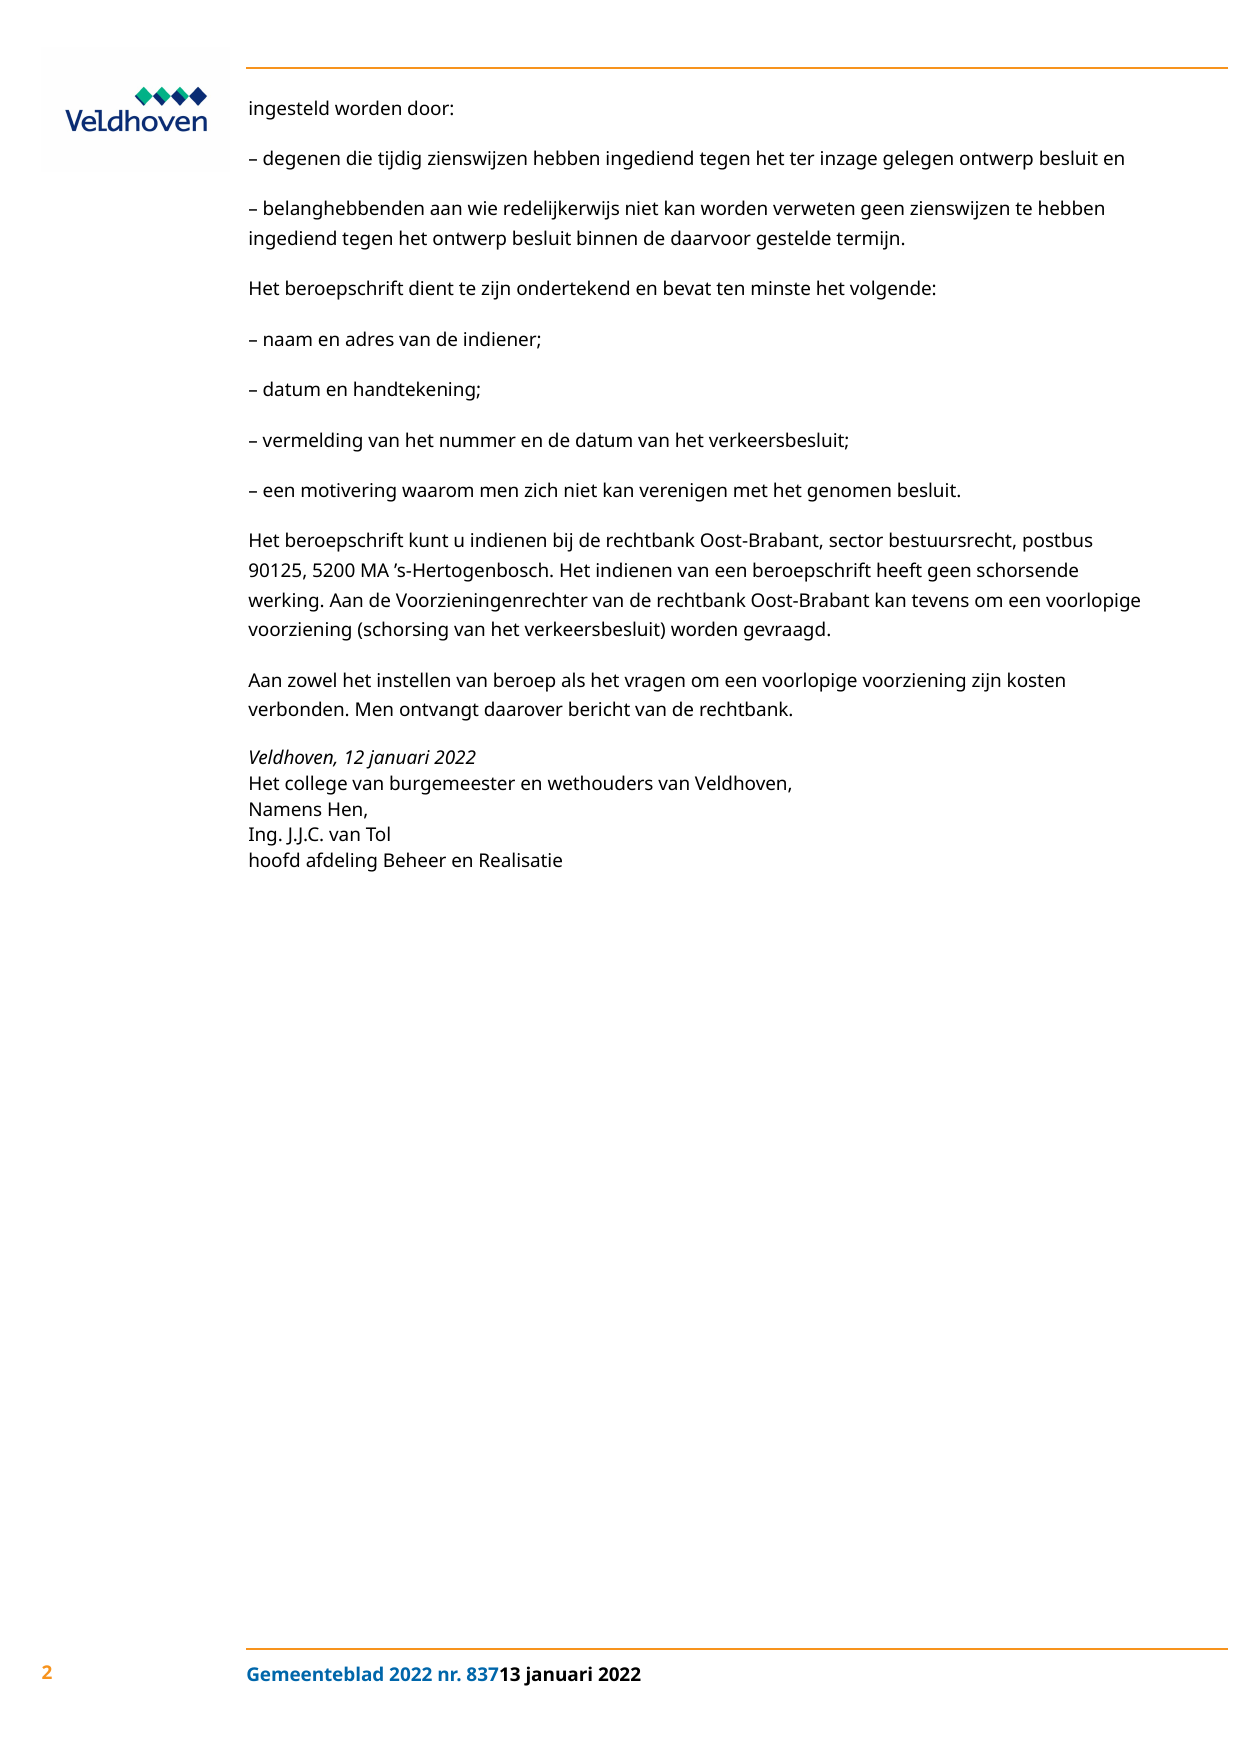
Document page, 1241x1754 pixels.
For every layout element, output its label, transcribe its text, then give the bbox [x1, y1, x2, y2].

text – vermelding van het nummer en de datum van het verkeersbesluit; [248, 427, 1152, 453]
text Het beroepschrift kunt u indienen bij de rechtbank Oost-Brabant, sector bestuursrecht, postbus 90125, 5200 MA ’s-Hertogenbosch. Het indienen van een beroepschrift heeft geen schorsende werking. Aan de Voorzieningenrechter van de rechtbank Oost-Brabant kan tevens om een voorlopige voorziening (schorsing van het verkeersbesluit) worden gevraagd. [248, 528, 1152, 642]
text Veldhoven, 12 januari 2022 [248, 744, 1152, 770]
text Aan zowel het instellen van beroep als het vragen om een voorlopige voorziening zijn kosten verbonden. Men ontvangt daarover bericht van de rechtbank. [248, 667, 1152, 722]
text Ing. J.J.C. van Tol [248, 821, 1152, 847]
text Het beroepschrift dient te zijn ondertekend en bevat ten minste het volgende: [248, 276, 1152, 301]
text – naam en adres van de indiener; [248, 326, 1152, 352]
text hoofd afdeling Beheer en Realisatie [248, 847, 1152, 873]
text – een motivering waarom men zich niet kan verenigen met het genomen besluit. [248, 477, 1152, 503]
text – degenen die tijdig zienswijzen hebben ingediend tegen het ter inzage gelegen ontwerp besluit en [248, 145, 1152, 171]
text – belanghebbenden aan wie redelijkerwijs niet kan worden verweten geen zienswijzen te hebben ingediend tegen het ontwerp besluit binnen de daarvoor gestelde termijn. [248, 196, 1152, 251]
text – datum en handtekening; [248, 376, 1152, 402]
picture [41, 47, 231, 172]
text ingesteld worden door: [248, 95, 1152, 121]
text Namens Hen, [248, 796, 1152, 821]
text Het college van burgemeester en wethouders van Veldhoven, [248, 770, 1152, 796]
